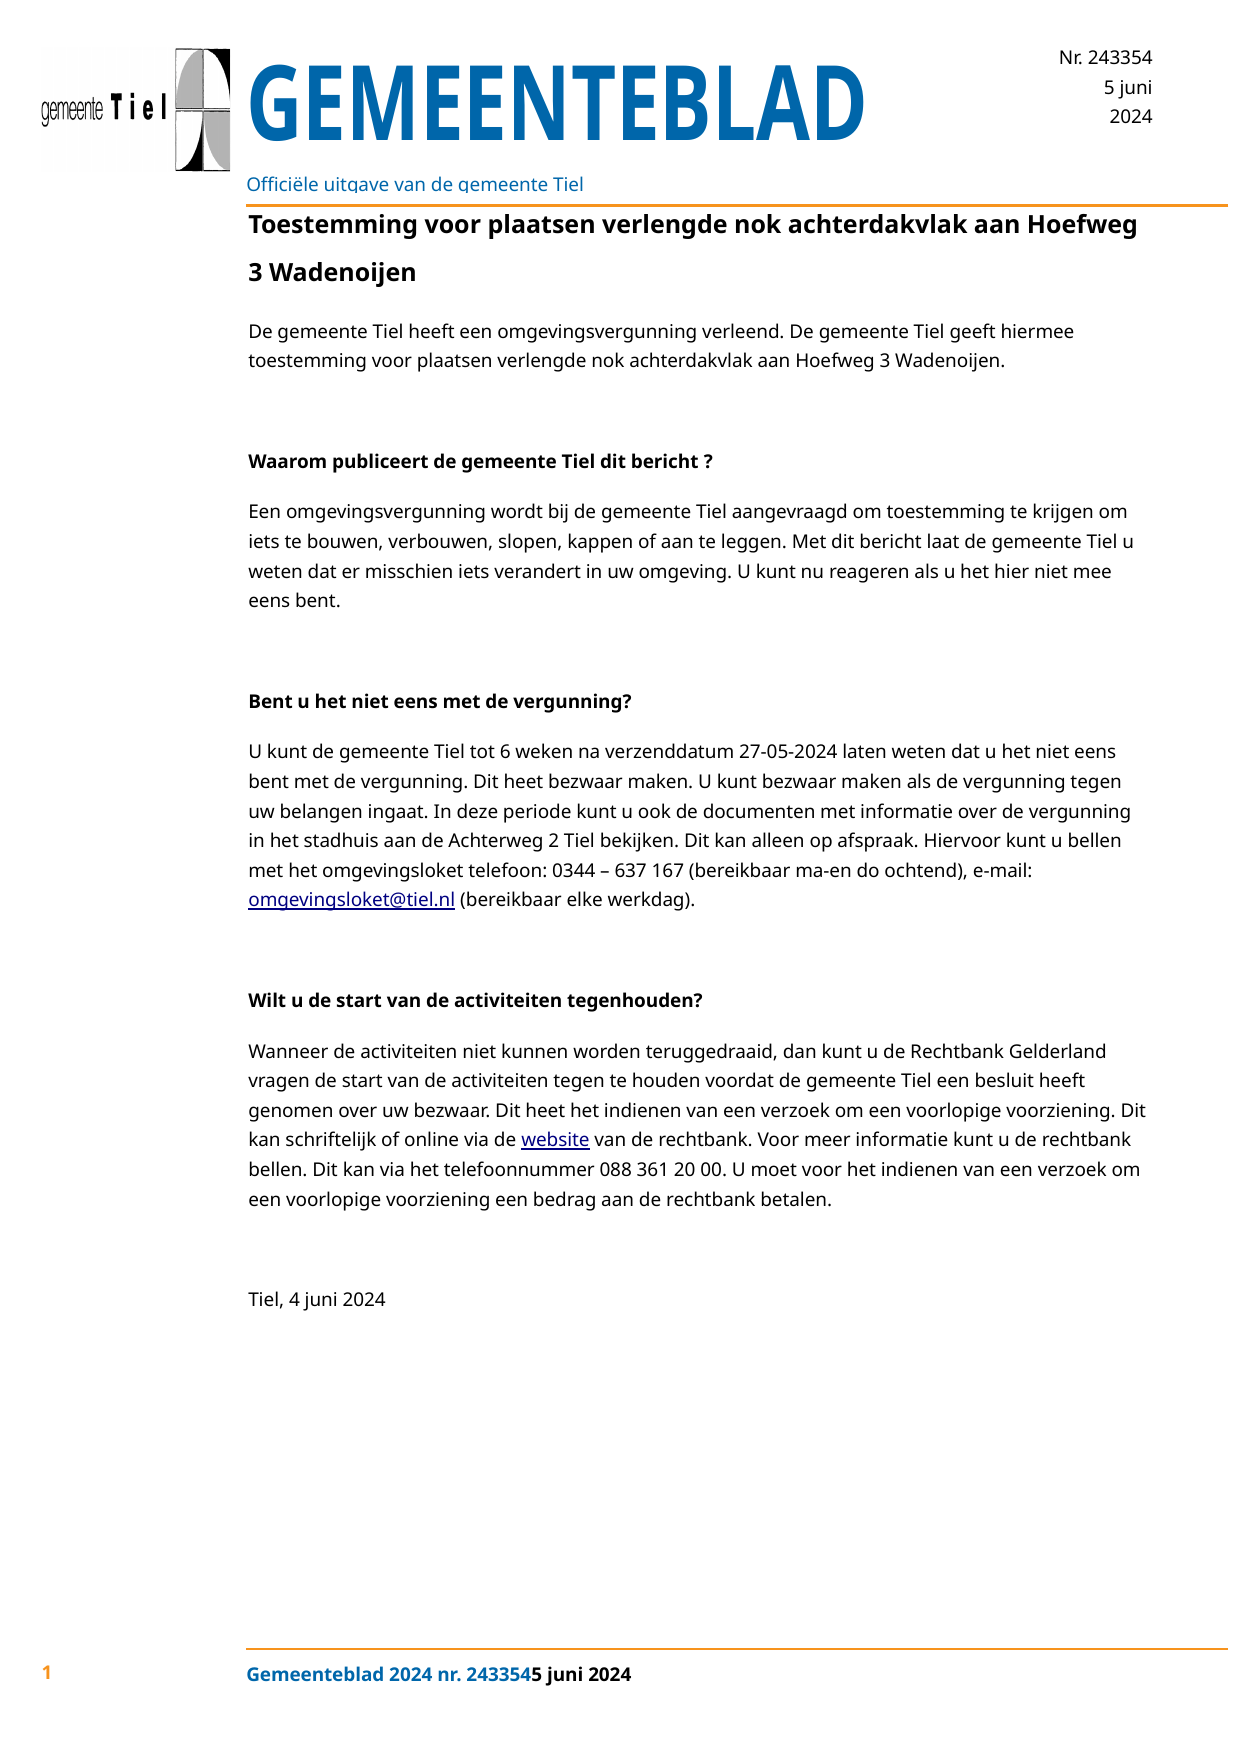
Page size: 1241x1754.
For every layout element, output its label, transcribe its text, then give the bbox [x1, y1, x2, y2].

text Een omgevingsvergunning wordt bij de gemeente Tiel aangevraagd om toestemming te krijgen om iets te bouwen, verbouwen, slopen, kappen of aan te leggen. Met dit bericht laat de gemeente Tiel u weten dat er misschien iets verandert in uw omgeving. U kunt nu reageren als u het hier niet mee eens bent. [248, 499, 1152, 613]
text De gemeente Tiel heeft een omgevingsvergunning verleend. De gemeente Tiel geeft hiermee toestemming voor plaatsen verlengde nok achterdakvlak aan Hoefweg 3 Wadenoijen. [248, 318, 1152, 373]
text Wanneer de activiteiten niet kunnen worden teruggedraaid, dan kunt u de Rechtbank Gelderland vragen de start van de activiteiten tegen te houden voordat de gemeente Tiel een besluit heeft genomen over uw bezwaar. Dit heet het indienen van een verzoek om een voorlopige voorziening. Dit kan schriftelijk of online via de website van de rechtbank. Voor meer informatie kunt u de rechtbank bellen. Dit kan via het telefoonnummer 088 361 20 00. U moet voor het indienen van een verzoek om een voorlopige voorziening een bedrag aan de rechtbank betalen. [248, 1038, 1152, 1212]
text Tiel, 4 juni 2024 [248, 1287, 1152, 1312]
text Wilt u de start van de activiteiten tegenhouden? [248, 987, 1152, 1013]
picture [41, 47, 231, 172]
text Toestemming voor plaatsen verlengde nok achterdakvlak aan Hoefweg 3 Wadenoijen [248, 207, 1152, 288]
text Waarom publiceert de gemeente Tiel dit bericht ? [248, 448, 1152, 474]
text U kunt de gemeente Tiel tot 6 weken na verzenddatum 27-05-2024 laten weten dat u het niet eens bent met de vergunning. Dit heet bezwaar maken. U kunt bezwaar maken als de vergunning tegen uw belangen ingaat. In deze periode kunt u ook de documenten met informatie over de vergunning in het stadhuis aan de Achterweg 2 Tiel bekijken. Dit kan alleen op afspraak. Hiervoor kunt u bellen met het omgevingsloket telefoon: 0344 – 637 167 (bereikbaar ma-en do ochtend), e-mail: omgevingsloket@tiel.nl (bereikbaar elke werkdag). [248, 739, 1152, 912]
text Bent u het niet eens met de vergunning? [248, 688, 1152, 714]
